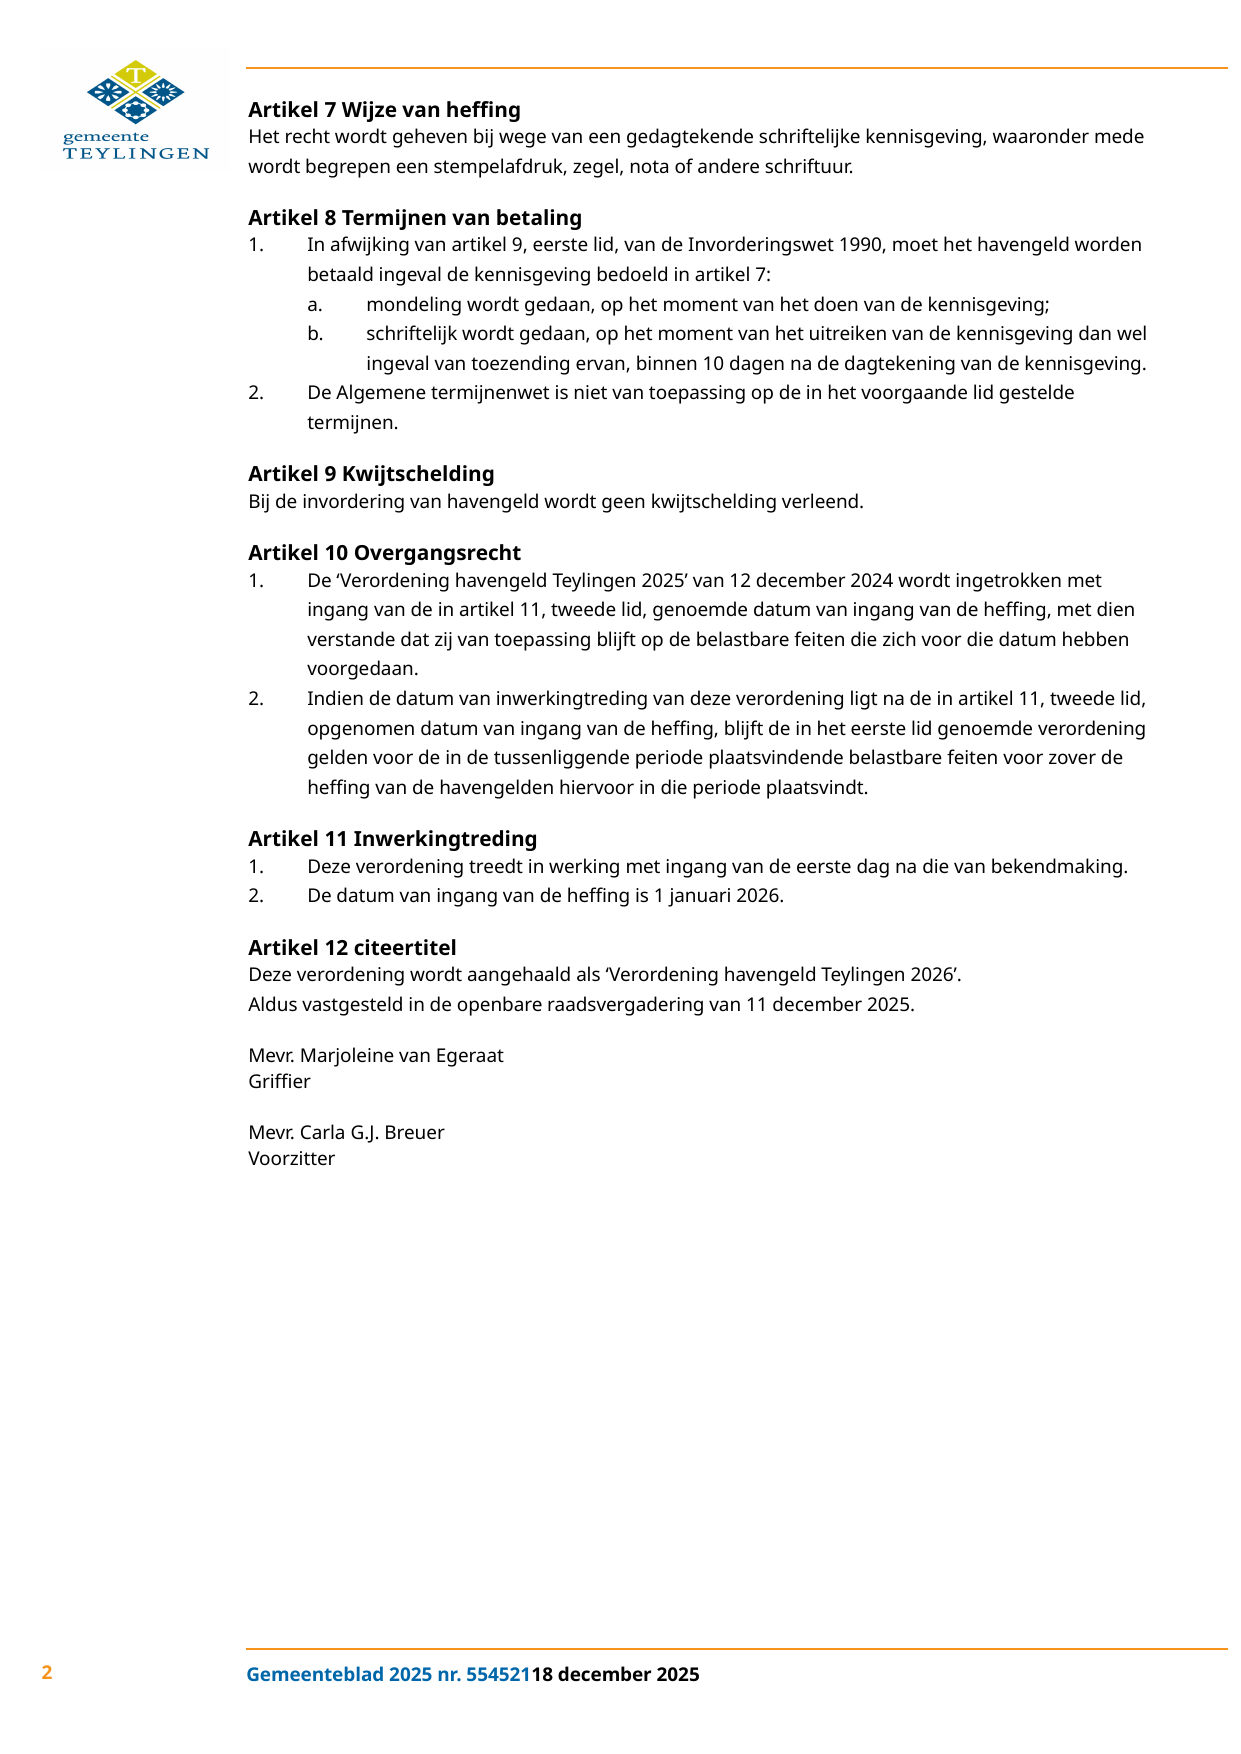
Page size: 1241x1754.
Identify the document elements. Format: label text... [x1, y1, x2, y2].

text Aldus vastgesteld in de openbare raadsvergadering van 11 december 2025. [248, 991, 1152, 1017]
list De ‘Verordening havengeld Teylingen 2025’ van 12 december 2024 wordt ingetrokken met ingang van de in artikel 11, tweede lid, genoemde datum van ingang van de heffing, met dien verstande dat zij van toepassing blijft op de belastbare feiten die zich voor die datum hebben voorgedaan. [248, 567, 1152, 681]
text Artikel 11 Inwerkingtreding [248, 824, 1152, 853]
list Deze verordening treedt in werking met ingang van de eerste dag na die van bekendmaking. [248, 853, 1152, 878]
text Artikel 12 citeertitel [248, 933, 1152, 961]
text Artikel 8 Termijnen van betaling [248, 203, 1152, 232]
list mondeling wordt gedaan, op het moment van het doen van de kennisgeving; [307, 291, 1152, 317]
list De datum van ingang van de heffing is 1 januari 2026. [248, 882, 1152, 908]
text Griffier [248, 1068, 1152, 1094]
text Het recht wordt geheven bij wege van een gedagtekende schriftelijke kennisgeving, waaronder mede wordt begrepen een stempelafdruk, zegel, nota of andere schriftuur. [248, 123, 1152, 178]
text Artikel 7 Wijze van heffing [248, 95, 1152, 123]
text Mevr. Marjoleine van Egeraat [248, 1042, 1152, 1068]
text Artikel 10 Overgangsrecht [248, 538, 1152, 567]
list schriftelijk wordt gedaan, op het moment van het uitreiken van de kennisgeving dan wel ingeval van toezending ervan, binnen 10 dagen na de dagtekening van de kennisgeving. [307, 320, 1152, 376]
text Artikel 9 Kwijtschelding [248, 459, 1152, 488]
picture [41, 47, 231, 172]
text Voorzitter [248, 1145, 1152, 1171]
list De Algemene termijnenwet is niet van toepassing op de in het voorgaande lid gestelde termijnen. [248, 379, 1152, 435]
text Bij de invordering van havengeld wordt geen kwijtschelding verleend. [248, 488, 1152, 514]
list In afwijking van artikel 9, eerste lid, van de Invorderingswet 1990, moet het havengeld worden betaald ingeval de kennisgeving bedoeld in artikel 7: [248, 232, 1152, 287]
text Mevr. Carla G.J. Breuer [248, 1119, 1152, 1145]
list Indien de datum van inwerkingtreding van deze verordening ligt na de in artikel 11, tweede lid, opgenomen datum van ingang van de heffing, blijft de in het eerste lid genoemde verordening gelden voor de in de tussenliggende periode plaatsvindende belastbare feiten voor zover de heffing van de havengelden hiervoor in die periode plaatsvindt. [248, 685, 1152, 800]
text Deze verordening wordt aangehaald als ‘Verordening havengeld Teylingen 2026’. [248, 961, 1152, 987]
